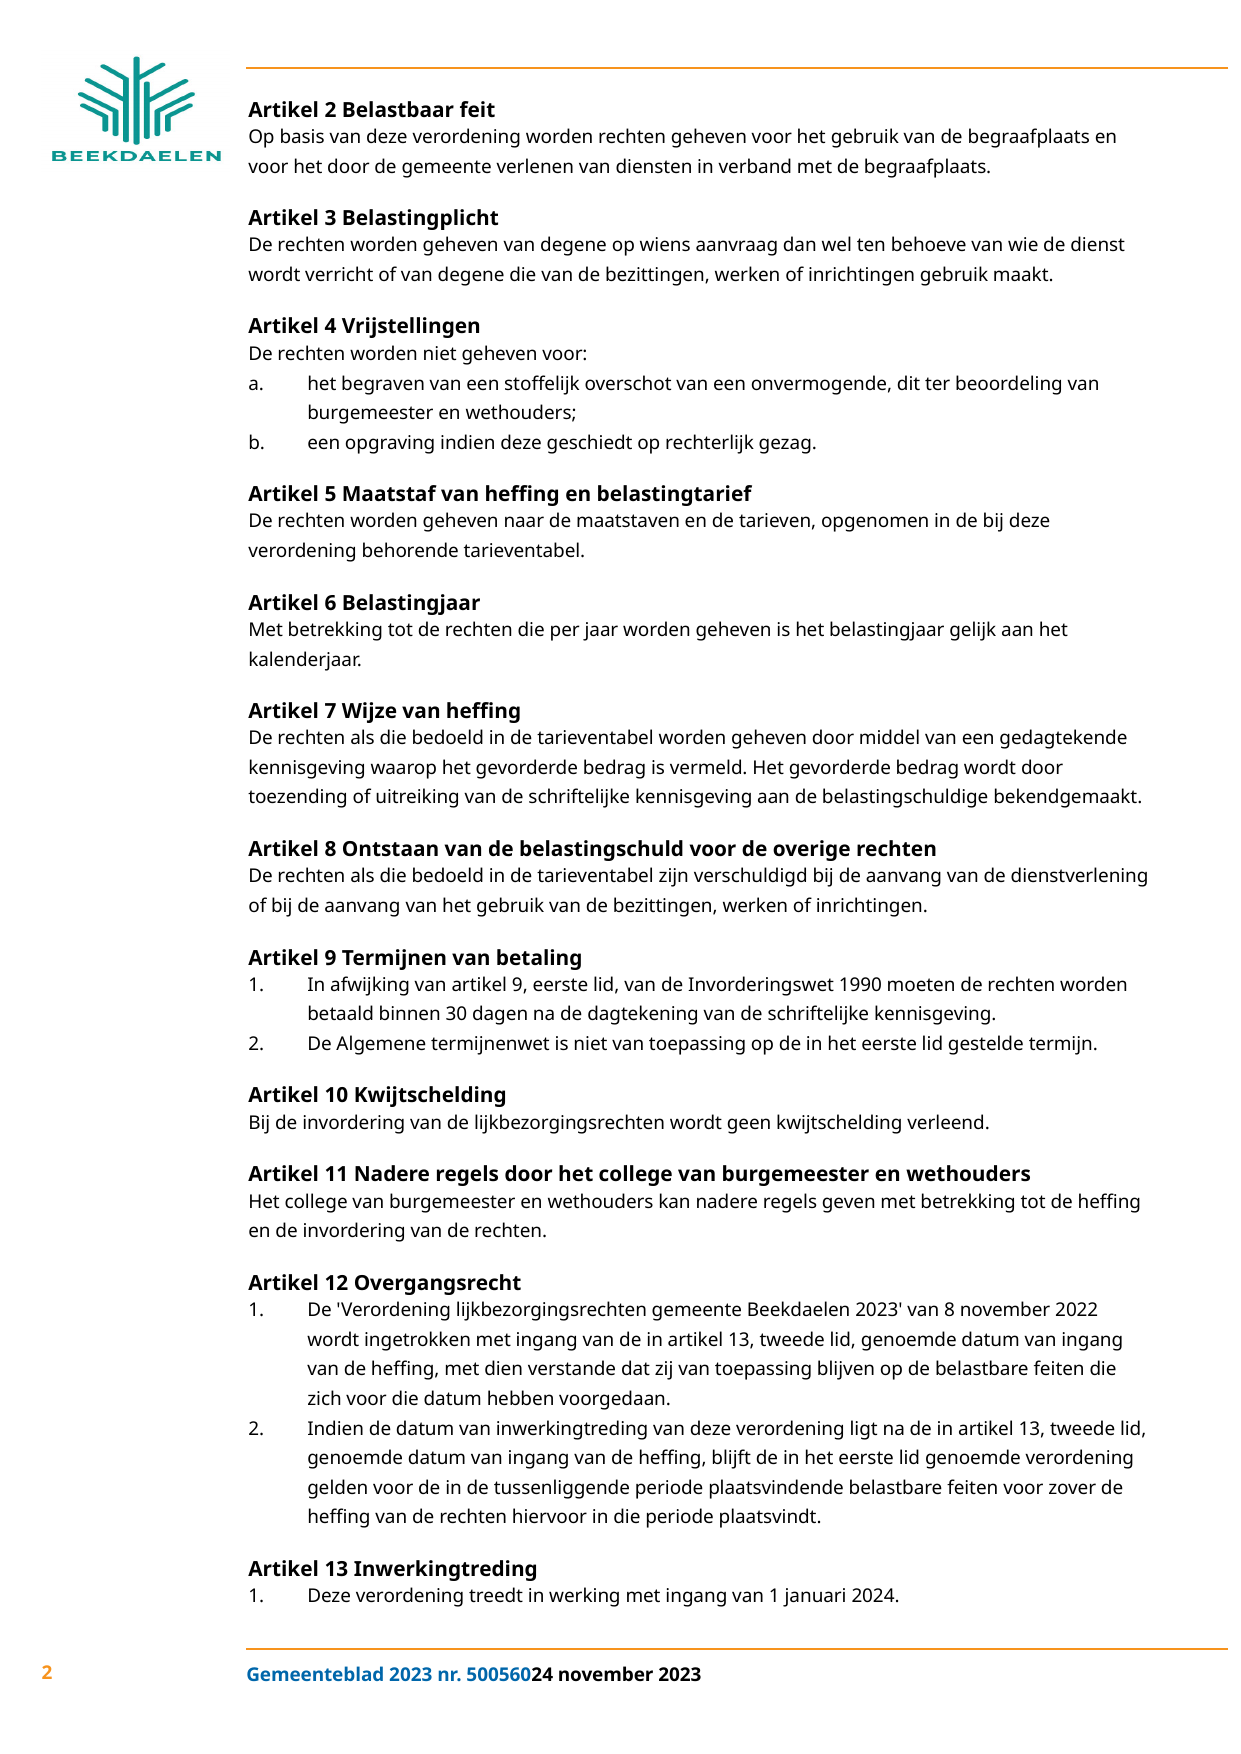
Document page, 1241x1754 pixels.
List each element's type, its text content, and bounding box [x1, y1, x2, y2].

text Artikel 3 Belastingplicht [248, 203, 1152, 232]
text Artikel 5 Maatstaf van heffing en belastingtarief [248, 479, 1152, 508]
text De rechten als die bedoeld in de tarieventabel zijn verschuldigd bij de aanvang van de dienstverlening of bij de aanvang van het gebruik van de bezittingen, werken of inrichtingen. [248, 863, 1152, 918]
text De rechten worden geheven van degene op wiens aanvraag dan wel ten behoeve van wie de dienst wordt verricht of van degene die van de bezittingen, werken of inrichtingen gebruik maakt. [248, 232, 1152, 287]
text Artikel 11 Nadere regels door het college van burgemeester en wethouders [248, 1159, 1152, 1188]
text Artikel 6 Belastingjaar [248, 588, 1152, 616]
text Bij de invordering van de lijkbezorgingsrechten wordt geen kwijtschelding verleend. [248, 1109, 1152, 1135]
text Artikel 7 Wijze van heffing [248, 696, 1152, 724]
list het begraven van een stoffelijk overschot van een onvermogende, dit ter beoordeling van burgemeester en wethouders; [248, 370, 1152, 425]
list Indien de datum van inwerkingtreding van deze verordening ligt na de in artikel 13, tweede lid, genoemde datum van ingang van de heffing, blijft de in het eerste lid genoemde verordening gelden voor de in de tussenliggende periode plaatsvindende belastbare feiten voor zover de heffing van de rechten hiervoor in die periode plaatsvindt. [248, 1415, 1152, 1529]
text Artikel 13 Inwerkingtreding [248, 1554, 1152, 1582]
text Artikel 2 Belastbaar feit [248, 95, 1152, 123]
picture [41, 47, 231, 172]
text Met betrekking tot de rechten die per jaar worden geheven is het belastingjaar gelijk aan het kalenderjaar. [248, 616, 1152, 671]
text De rechten als die bedoeld in de tarieventabel worden geheven door middel van een gedagtekende kennisgeving waarop het gevorderde bedrag is vermeld. Het gevorderde bedrag wordt door toezending of uitreiking van de schriftelijke kennisgeving aan de belastingschuldige bekendgemaakt. [248, 724, 1152, 809]
list De Algemene termijnenwet is niet van toepassing op de in het eerste lid gestelde termijn. [248, 1030, 1152, 1056]
list In afwijking van artikel 9, eerste lid, van de Invorderingswet 1990 moeten de rechten worden betaald binnen 30 dagen na de dagtekening van de schriftelijke kennisgeving. [248, 971, 1152, 1026]
text Artikel 4 Vrijstellingen [248, 312, 1152, 340]
list Deze verordening treedt in werking met ingang van 1 januari 2024. [248, 1582, 1152, 1608]
text Artikel 12 Overgangsrecht [248, 1268, 1152, 1296]
list een opgraving indien deze geschiedt op rechterlijk gezag. [248, 429, 1152, 454]
list De 'Verordening lijkbezorgingsrechten gemeente Beekdaelen 2023' van 8 november 2022 wordt ingetrokken met ingang van de in artikel 13, tweede lid, genoemde datum van ingang van de heffing, met dien verstande dat zij van toepassing blijven op de belastbare feiten die zich voor die datum hebben voorgedaan. [248, 1296, 1152, 1411]
text De rechten worden niet geheven voor: [248, 340, 1152, 366]
text Het college van burgemeester en wethouders kan nadere regels geven met betrekking tot de heffing en de invordering van de rechten. [248, 1188, 1152, 1243]
text Artikel 9 Termijnen van betaling [248, 943, 1152, 971]
text Op basis van deze verordening worden rechten geheven voor het gebruik van de begraafplaats en voor het door de gemeente verlenen van diensten in verband met de begraafplaats. [248, 123, 1152, 178]
text De rechten worden geheven naar de maatstaven en de tarieven, opgenomen in de bij deze verordening behorende tarieventabel. [248, 508, 1152, 563]
text Artikel 10 Kwijtschelding [248, 1081, 1152, 1109]
text Artikel 8 Ontstaan van de belastingschuld voor de overige rechten [248, 834, 1152, 863]
